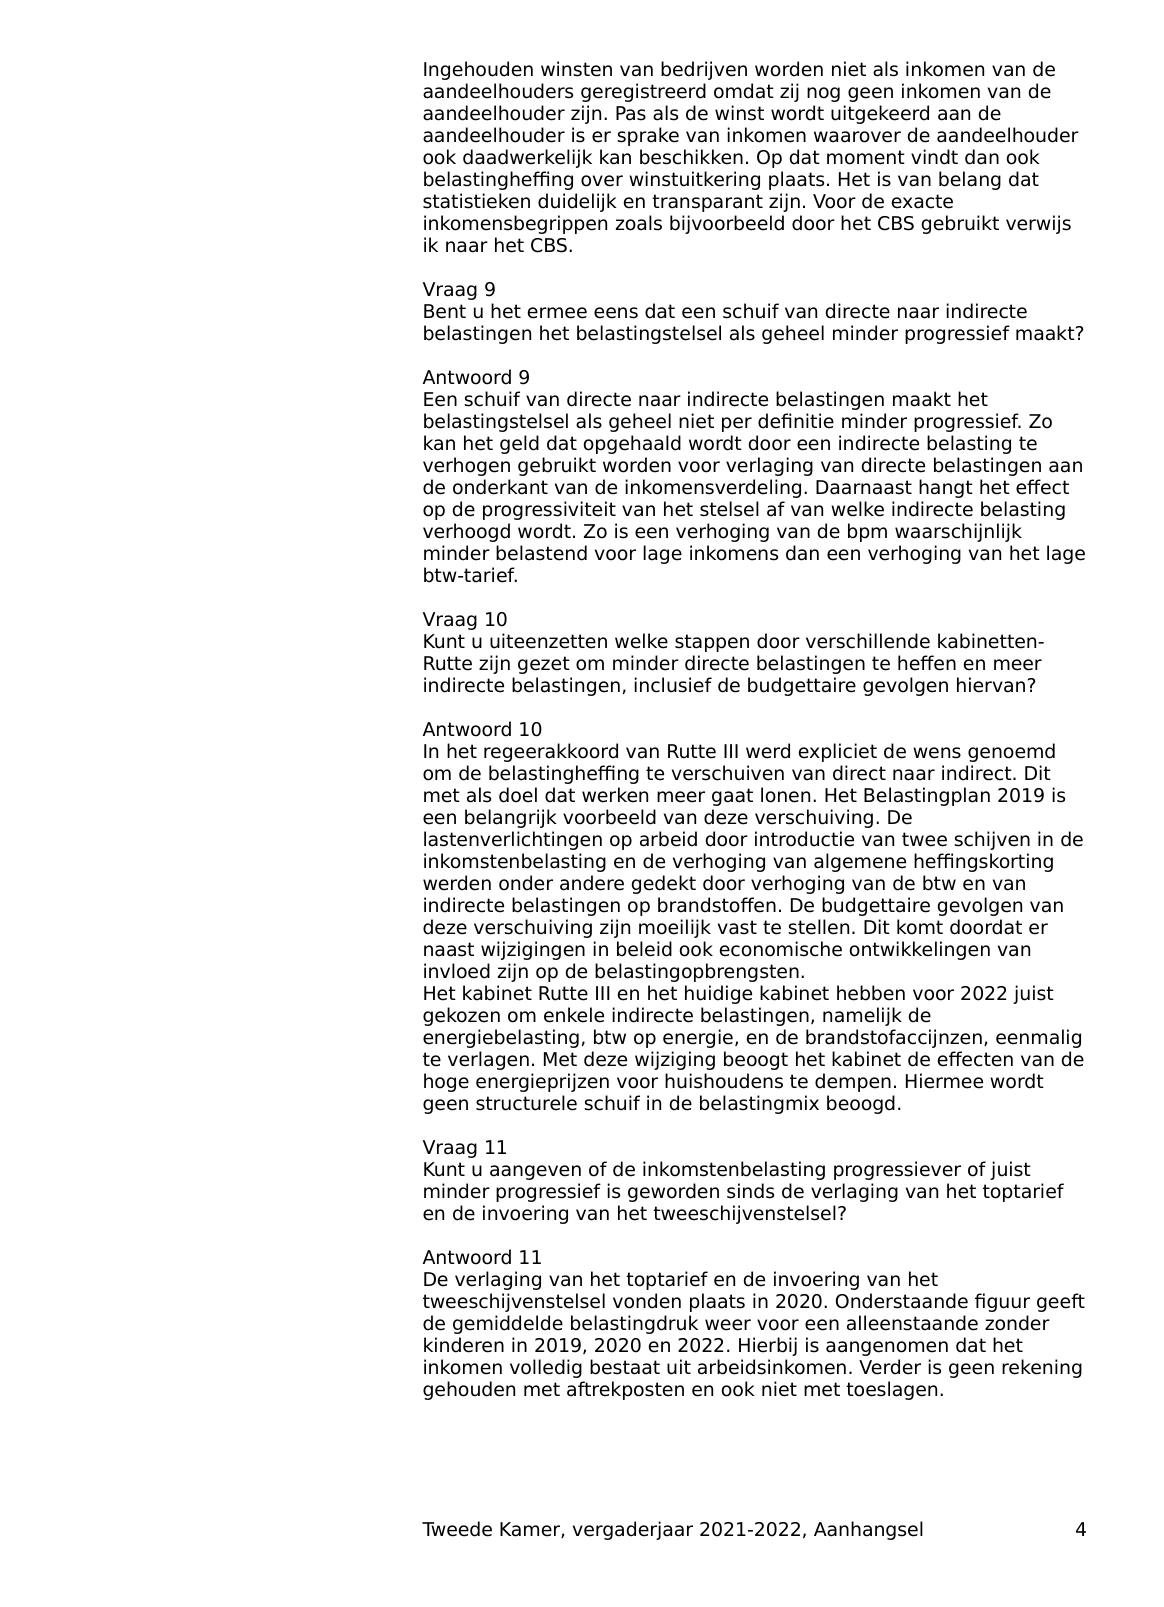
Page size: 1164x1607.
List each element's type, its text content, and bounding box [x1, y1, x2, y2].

text Ingehouden winsten van bedrijven worden niet als inkomen van de aandeelhouders geregistreerd omdat zij nog geen inkomen van de aandeelhouder zijn. Pas als de winst wordt uitgekeerd aan de aandeelhouder is er sprake van inkomen waarover de aandeelhouder ook daadwerkelijk kan beschikken. Op dat moment vindt dan ook belastingheffing over winstuitkering plaats. Het is van belang dat statistieken duidelijk en transparant zijn. Voor de exacte inkomensbegrippen zoals bijvoorbeeld door het CBS gebruikt verwijs ik naar het CBS. [422, 59, 1087, 257]
text Een schuif van directe naar indirecte belastingen maakt het belastingstelsel als geheel niet per definitie minder progressief. Zo kan het geld dat opgehaald wordt door een indirecte belasting te verhogen gebruikt worden voor verlaging van directe belastingen aan de onderkant van de inkomensverdeling. Daarnaast hangt het effect op de progressiviteit van het stelsel af van welke indirecte belasting verhoogd wordt. Zo is een verhoging van de bpm waarschijnlijk minder belastend voor lage inkomens dan een verhoging van het lage btw-tarief. [422, 389, 1087, 587]
text Vraag 11 [422, 1137, 1087, 1159]
text Kunt u aangeven of de inkomstenbelasting progressiever of juist minder progressief is geworden sinds de verlaging van het toptarief en de invoering van het tweeschijvenstelsel? [422, 1159, 1087, 1225]
text Antwoord 11 [422, 1247, 1087, 1269]
text Vraag 9 [422, 279, 1087, 301]
text Bent u het ermee eens dat een schuif van directe naar indirecte belastingen het belastingstelsel als geheel minder progressief maakt? [422, 301, 1087, 345]
text Antwoord 9 [422, 367, 1087, 389]
text Antwoord 10 [422, 719, 1087, 741]
text Vraag 10 [422, 609, 1087, 631]
text De verlaging van het toptarief en de invoering van het tweeschijvenstelsel vonden plaats in 2020. Onderstaande figuur geeft de gemiddelde belastingdruk weer voor een alleenstaande zonder kinderen in 2019, 2020 en 2022. Hierbij is aangenomen dat het inkomen volledig bestaat uit arbeidsinkomen. Verder is geen rekening gehouden met aftrekposten en ook niet met toeslagen. [422, 1269, 1087, 1401]
text Kunt u uiteenzetten welke stappen door verschillende kabinetten-Rutte zijn gezet om minder directe belastingen te heffen en meer indirecte belastingen, inclusief de budgettaire gevolgen hiervan? [422, 631, 1087, 697]
text Het kabinet Rutte III en het huidige kabinet hebben voor 2022 juist gekozen om enkele indirecte belastingen, namelijk de energiebelasting, btw op energie, en de brandstofaccijnzen, eenmalig te verlagen. Met deze wijziging beoogt het kabinet de effecten van de hoge energieprijzen voor huishoudens te dempen. Hiermee wordt geen structurele schuif in de belastingmix beoogd. [422, 983, 1087, 1115]
text In het regeerakkoord van Rutte III werd expliciet de wens genoemd om de belastingheffing te verschuiven van direct naar indirect. Dit met als doel dat werken meer gaat lonen. Het Belastingplan 2019 is een belangrijk voorbeeld van deze verschuiving. De lastenverlichtingen op arbeid door introductie van twee schijven in de inkomstenbelasting en de verhoging van algemene heffingskorting werden onder andere gedekt door verhoging van de btw en van indirecte belastingen op brandstoffen. De budgettaire gevolgen van deze verschuiving zijn moeilijk vast te stellen. Dit komt doordat er naast wijzigingen in beleid ook economische ontwikkelingen van invloed zijn op de belastingopbrengsten. [422, 741, 1087, 983]
